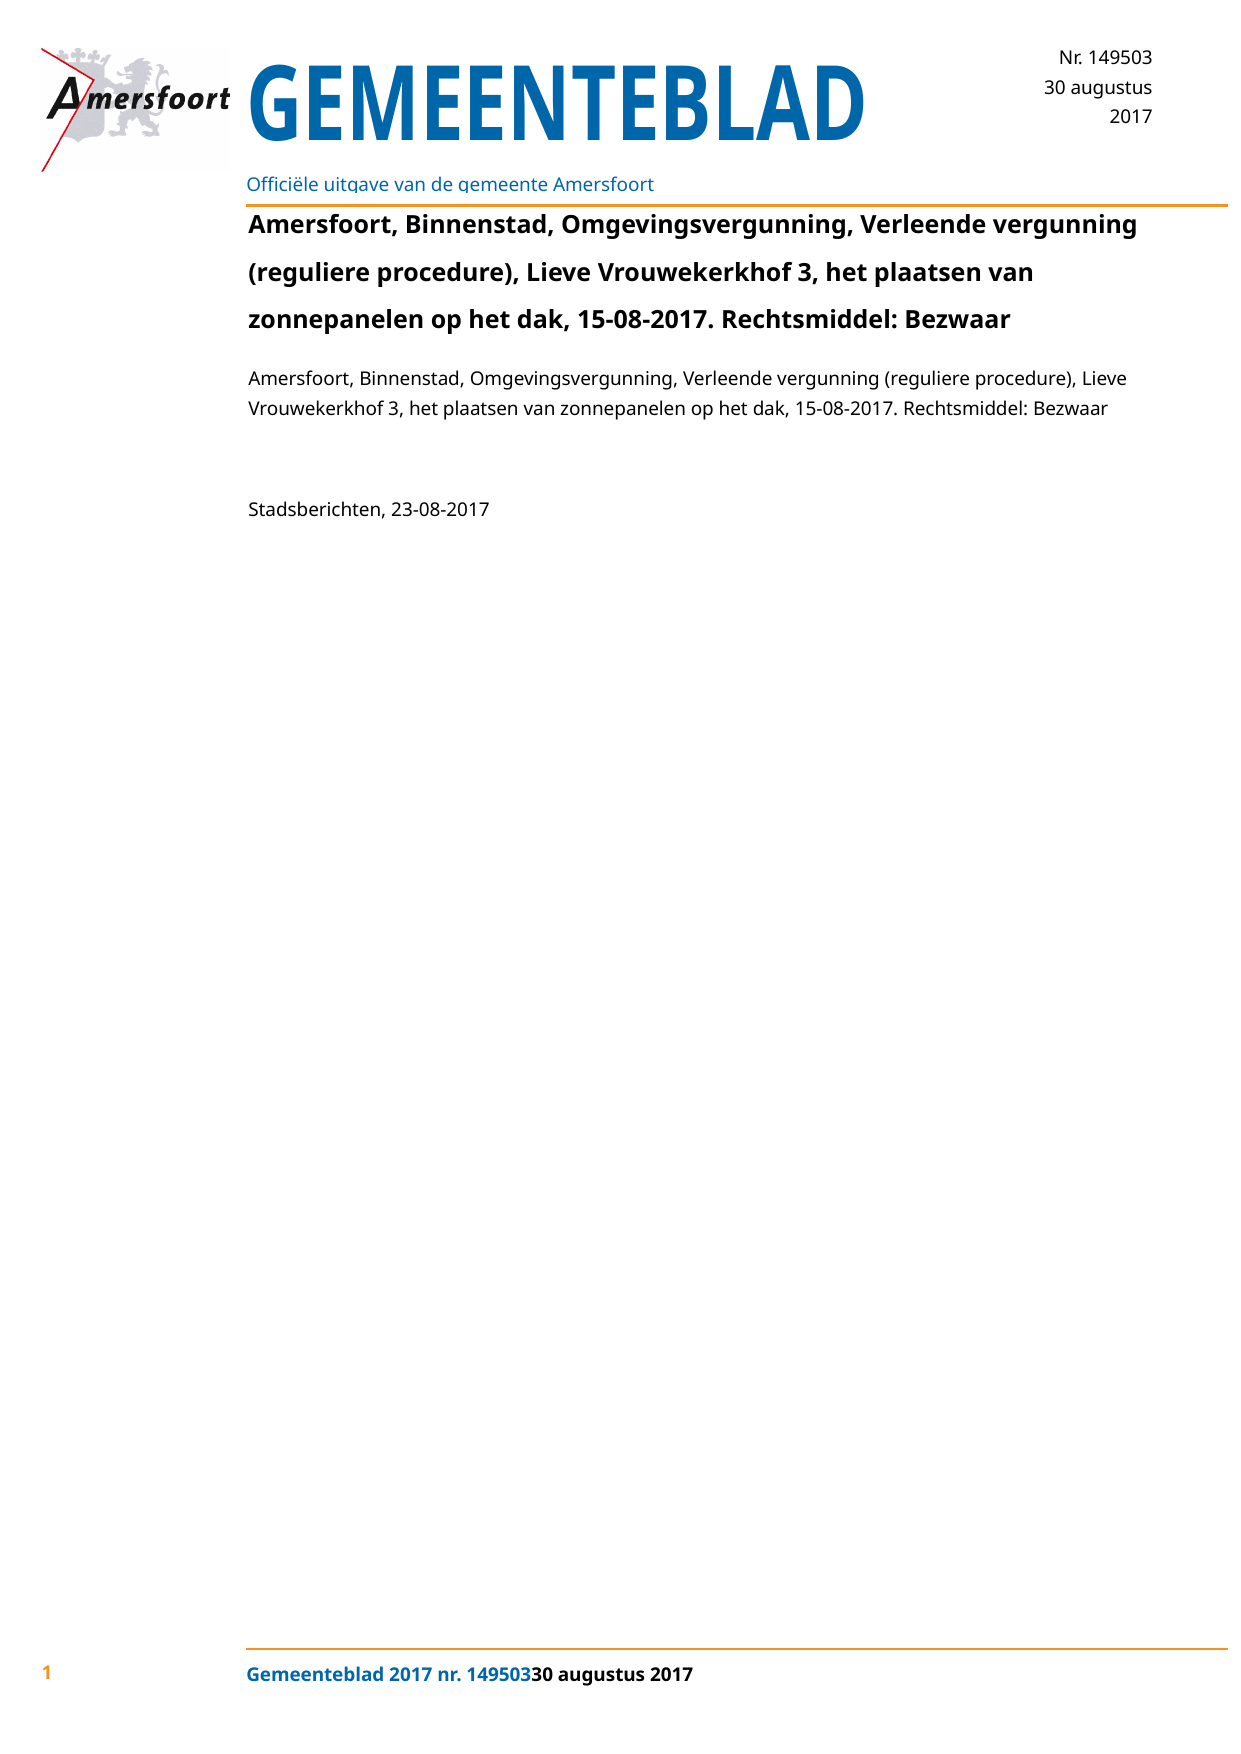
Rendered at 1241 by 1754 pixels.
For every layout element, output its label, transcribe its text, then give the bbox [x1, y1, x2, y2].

text Amersfoort, Binnenstad, Omgevingsvergunning, Verleende vergunning (reguliere procedure), Lieve Vrouwekerkhof 3, het plaatsen van zonnepanelen op het dak, 15-08-2017. Rechtsmiddel: Bezwaar [248, 207, 1152, 336]
picture [41, 47, 231, 172]
text Stadsberichten, 23-08-2017 [248, 496, 1152, 522]
text Amersfoort, Binnenstad, Omgevingsvergunning, Verleende vergunning (reguliere procedure), Lieve Vrouwekerkhof 3, het plaatsen van zonnepanelen op het dak, 15-08-2017. Rechtsmiddel: Bezwaar [248, 366, 1152, 421]
